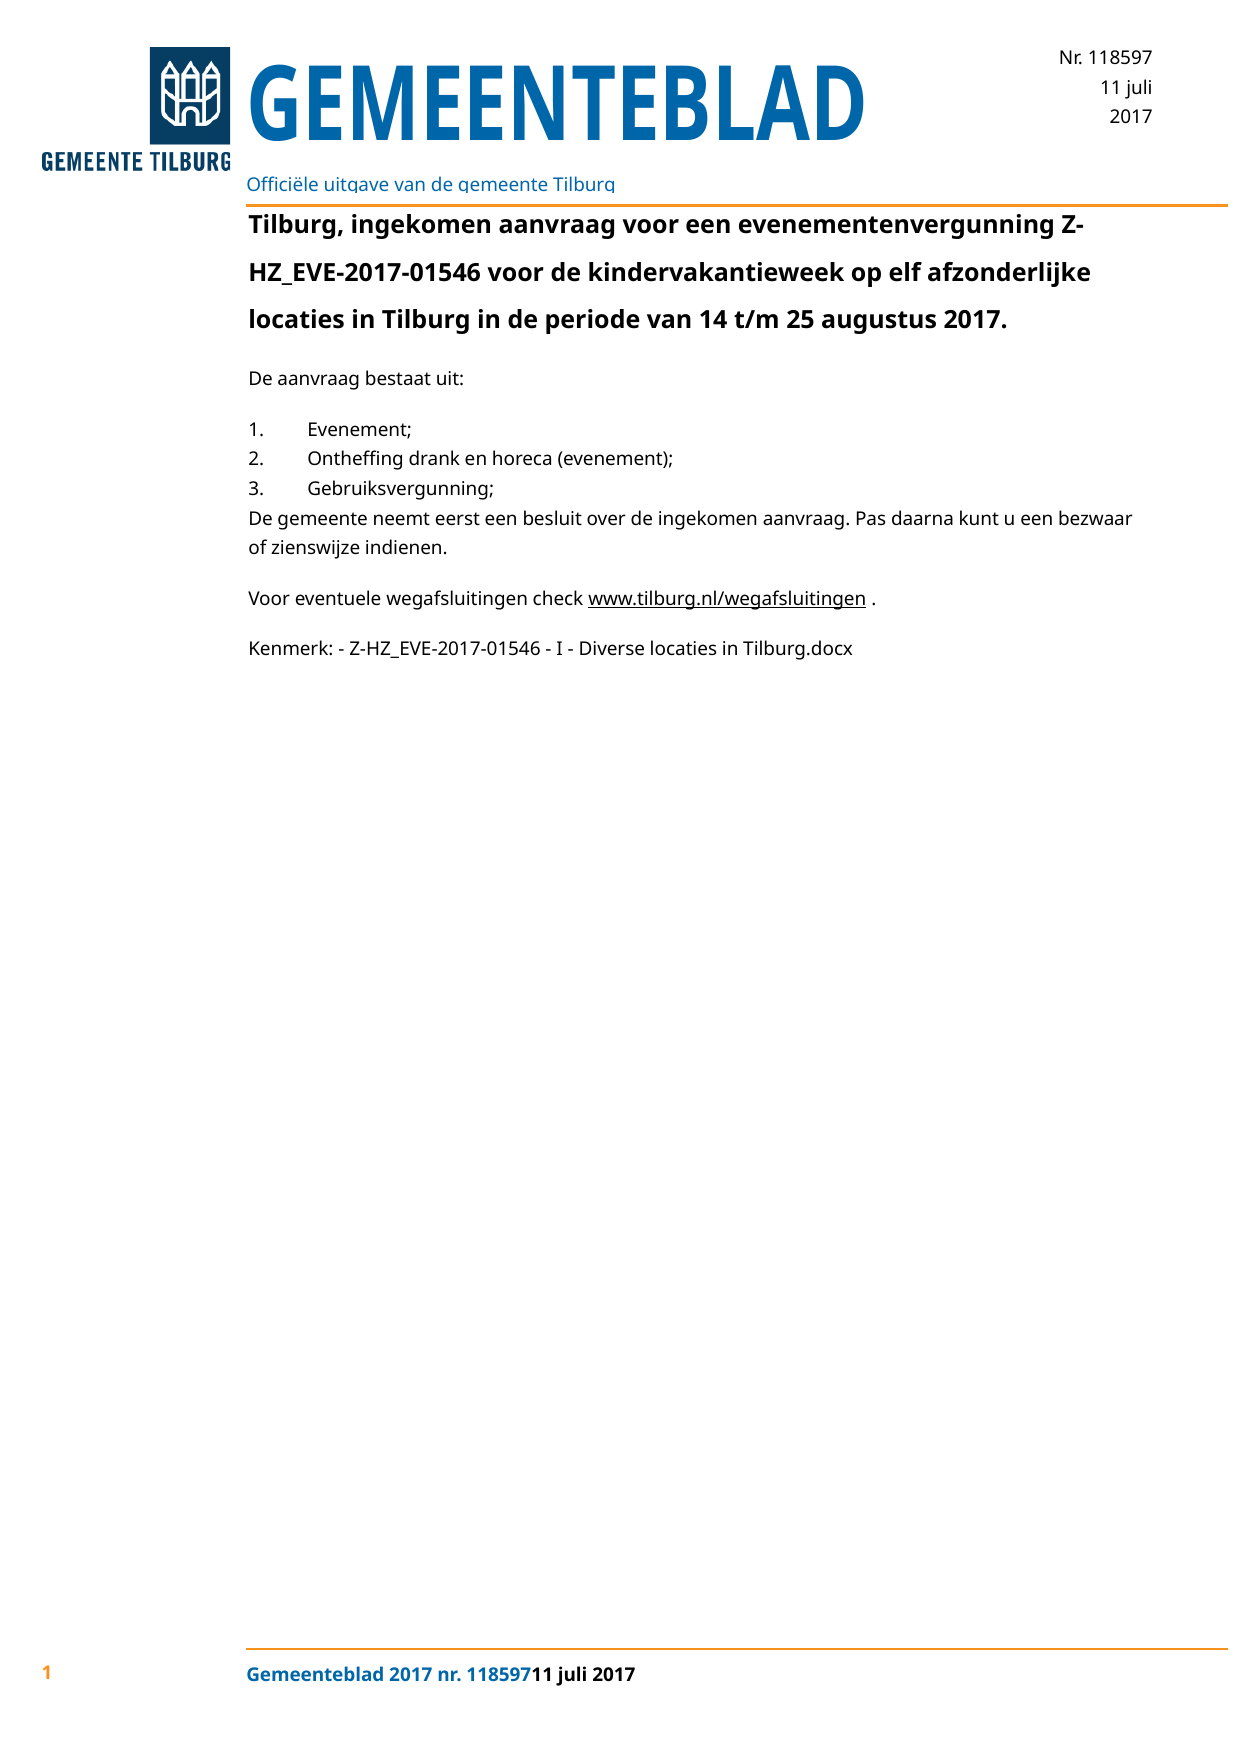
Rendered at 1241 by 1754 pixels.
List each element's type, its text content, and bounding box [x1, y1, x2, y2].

text Kenmerk: - Z-HZ_EVE-2017-01546 - I - Diverse locaties in Tilburg.docx [248, 635, 1152, 661]
list Evenement; [248, 416, 1152, 442]
picture [41, 47, 231, 172]
list Ontheffing drank en horeca (evenement); [248, 446, 1152, 471]
text Voor eventuele wegafsluitingen check www.tilburg.nl/wegafsluitingen . [248, 585, 1152, 610]
text Tilburg, ingekomen aanvraag voor een evenementenvergunning Z-HZ_EVE-2017-01546 voor de kindervakantieweek op elf afzonderlijke locaties in Tilburg in de periode van 14 t/m 25 augustus 2017. [248, 207, 1152, 336]
list Gebruiksvergunning; [248, 475, 1152, 501]
text De aanvraag bestaat uit: [248, 366, 1152, 391]
text De gemeente neemt eerst een besluit over de ingekomen aanvraag. Pas daarna kunt u een bezwaar of zienswijze indienen. [248, 505, 1152, 560]
